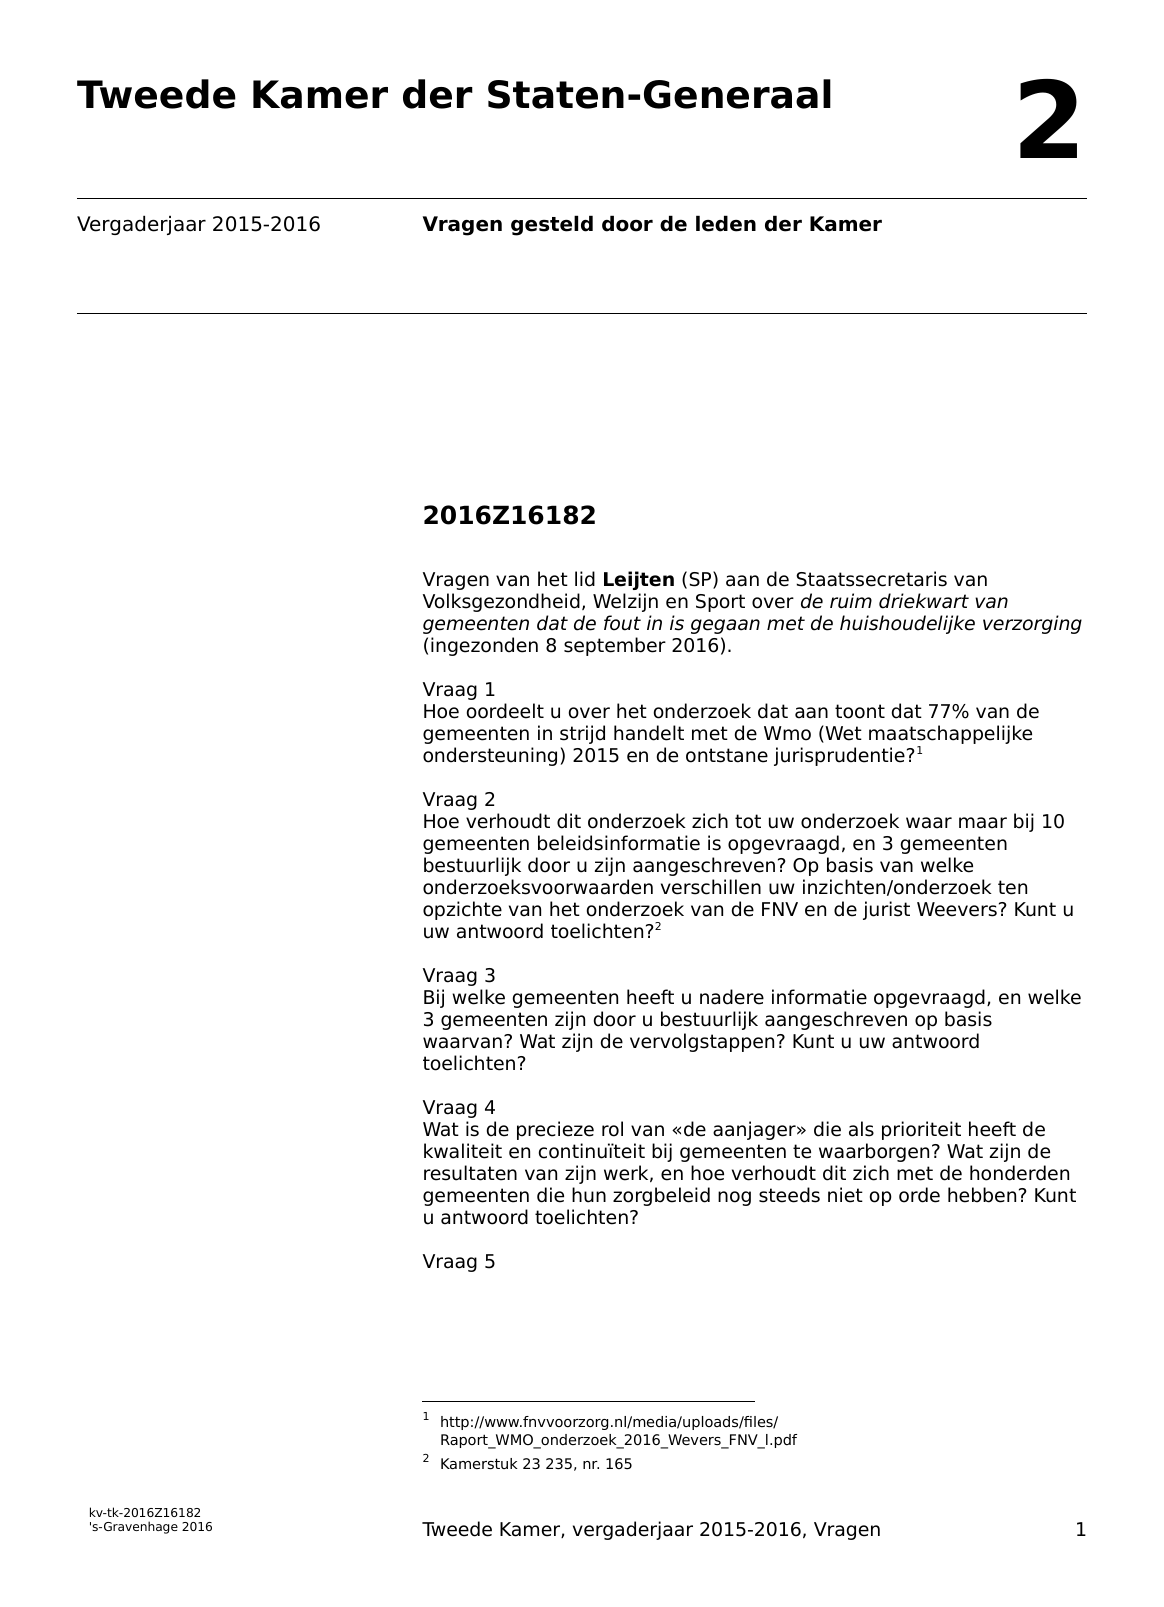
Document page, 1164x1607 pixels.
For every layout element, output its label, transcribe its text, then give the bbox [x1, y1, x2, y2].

table_cell Vragen gesteld door de leden der Kamer [422, 199, 1087, 313]
text Kamerstuk 23 235, nr. 165 [422, 1452, 1087, 1474]
text Wat is de precieze rol van «de aanjager» die als prioriteit heeft de kwaliteit en continuïteit bij gemeenten te waarborgen? Wat zijn de resultaten van zijn werk, en hoe verhoudt dit zich met de honderden gemeenten die hun zorgbeleid nog steeds niet op orde hebben? Kunt u antwoord toelichten? [422, 1119, 1087, 1229]
text Vraag 4 [422, 1097, 1087, 1119]
text kv-tk-2016Z16182 [88, 1506, 323, 1520]
text 's-Gravenhage 2016 [88, 1520, 323, 1534]
table_header Tweede Kamer der Staten-Generaal [77, 59, 886, 198]
table_header 2 [886, 59, 1087, 198]
text Hoe verhoudt dit onderzoek zich tot uw onderzoek waar maar bij 10 gemeenten beleidsinformatie is opgevraagd, en 3 gemeenten bestuurlijk door u zijn aangeschreven? Op basis van welke onderzoeksvoorwaarden verschillen uw inzichten/onderzoek ten opzichte van het onderzoek van de FNV en de jurist Weevers? Kunt u uw antwoord toelichten? [422, 811, 1087, 943]
text http://www.fnvvoorzorg.nl/media/uploads/files/Raport_WMO_onderzoek_2016_Wevers_FNV_l.pdf [422, 1410, 1087, 1449]
text Bij welke gemeenten heeft u nadere informatie opgevraagd, en welke 3 gemeenten zijn door u bestuurlijk aangeschreven op basis waarvan? Wat zijn de vervolgstappen? Kunt u uw antwoord toelichten? [422, 987, 1087, 1075]
text Vraag 2 [422, 789, 1087, 811]
text 2016Z16182 [422, 501, 1087, 531]
text Vraag 5 [422, 1251, 1087, 1273]
text Hoe oordeelt u over het onderzoek dat aan toont dat 77% van de gemeenten in strijd handelt met de Wmo (Wet maatschappelijke ondersteuning) 2015 en de ontstane jurisprudentie? [422, 701, 1087, 767]
text Vraag 3 [422, 965, 1087, 987]
text Vragen van het lid Leijten (SP) aan de Staatssecretaris van Volksgezondheid, Welzijn en Sport over de ruim driekwart van gemeenten dat de fout in is gegaan met de huishoudelijke verzorging (ingezonden 8 september 2016). [422, 569, 1087, 657]
text Vraag 1 [422, 679, 1087, 701]
table_cell Vergaderjaar 2015-2016 [77, 199, 422, 313]
